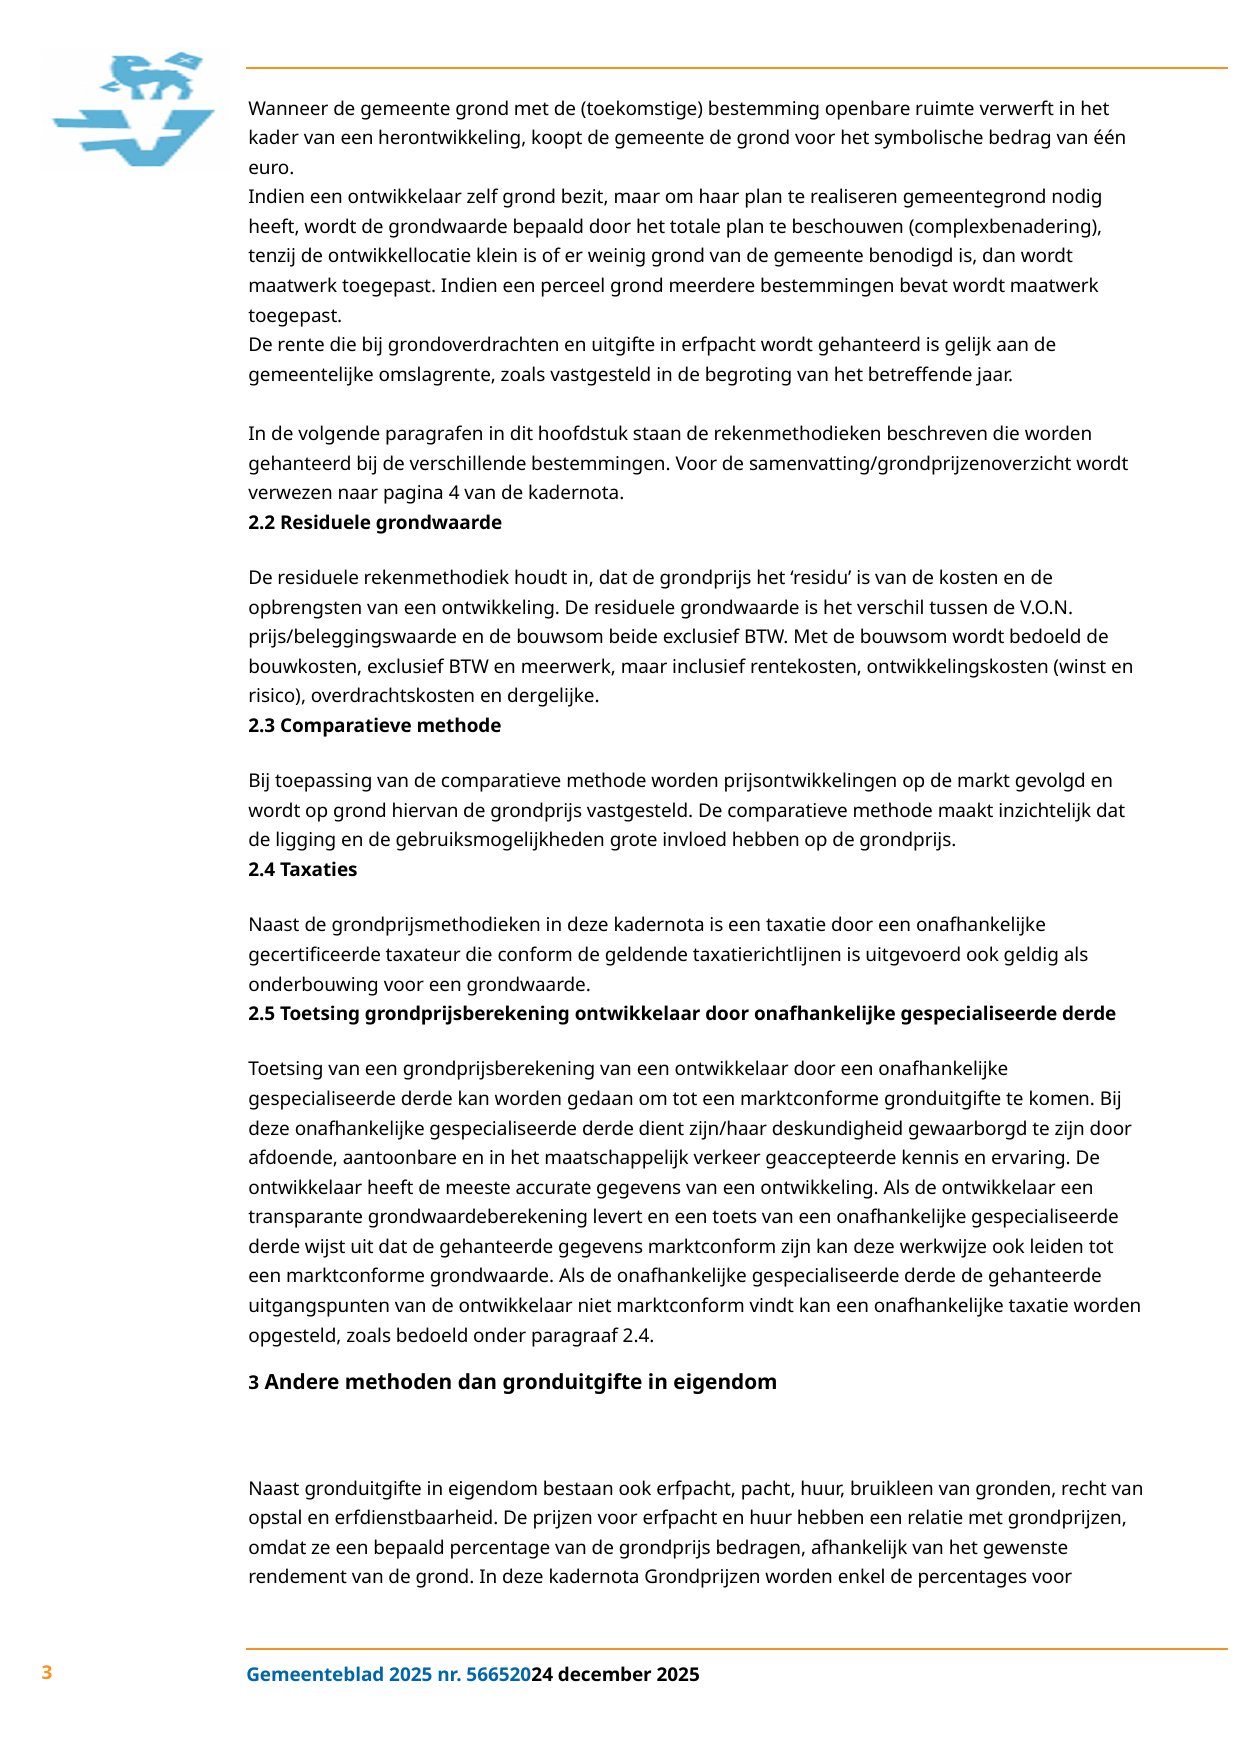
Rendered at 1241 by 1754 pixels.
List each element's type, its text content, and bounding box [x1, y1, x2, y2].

text In de volgende paragrafen in dit hoofdstuk staan de rekenmethodieken beschreven die worden gehanteerd bij de verschillende bestemmingen. Voor de samenvatting/grondprijzenoverzicht wordt verwezen naar pagina 4 van de kadernota. [248, 420, 1152, 505]
text Indien een ontwikkelaar zelf grond bezit, maar om haar plan te realiseren gemeentegrond nodig heeft, wordt de grondwaarde bepaald door het totale plan te beschouwen (complexbenadering), tenzij de ontwikkellocatie klein is of er weinig grond van de gemeente benodigd is, dan wordt maatwerk toegepast. Indien een perceel grond meerdere bestemmingen bevat wordt maatwerk toegepast. [248, 183, 1152, 328]
picture [41, 47, 231, 172]
text Naast de grondprijsmethodieken in deze kadernota is een taxatie door een onafhankelijke gecertificeerde taxateur die conform de geldende taxatierichtlijnen is uitgevoerd ook geldig als onderbouwing voor een grondwaarde. [248, 912, 1152, 996]
text 2.2 Residuele grondwaarde [248, 509, 1152, 535]
text De residuele rekenmethodiek houdt in, dat de grondprijs het ‘residu’ is van de kosten en de opbrengsten van een ontwikkeling. De residuele grondwaarde is het verschil tussen de V.O.N. prijs/beleggingswaarde en de bouwsom beide exclusief BTW. Met de bouwsom wordt bedoeld de bouwkosten, exclusief BTW en meerwerk, maar inclusief rentekosten, ontwikkelingskosten (winst en risico), overdrachtskosten en dergelijke. [248, 564, 1152, 708]
text Toetsing van een grondprijsberekening van een ontwikkelaar door een onafhankelijke gespecialiseerde derde kan worden gedaan om tot een marktconforme gronduitgifte te komen. Bij deze onafhankelijke gespecialiseerde derde dient zijn/haar deskundigheid gewaarborgd te zijn door afdoende, aantoonbare en in het maatschappelijk verkeer geaccepteerde kennis en ervaring. De ontwikkelaar heeft de meeste accurate gegevens van een ontwikkeling. Als de ontwikkelaar een transparante grondwaardeberekening levert en een toets van een onafhankelijke gespecialiseerde derde wijst uit dat de gehanteerde gegevens marktconform zijn kan deze werkwijze ook leiden tot een marktconforme grondwaarde. Als de onafhankelijke gespecialiseerde derde de gehanteerde uitgangspunten van de ontwikkelaar niet marktconform vindt kan een onafhankelijke taxatie worden opgesteld, zoals bedoeld onder paragraaf 2.4. [248, 1056, 1152, 1348]
text 2.5 Toetsing grondprijsberekening ontwikkelaar door onafhankelijke gespecialiseerde derde [248, 1000, 1152, 1026]
text 2.3 Comparatieve methode [248, 712, 1152, 738]
text 3 Andere methoden dan gronduitgifte in eigendom [248, 1367, 1152, 1396]
text Naast gronduitgifte in eigendom bestaan ook erfpacht, pacht, huur, bruikleen van gronden, recht van opstal en erfdienstbaarheid. De prijzen voor erfpacht en huur hebben een relatie met grondprijzen, omdat ze een bepaald percentage van de grondprijs bedragen, afhankelijk van het gewenste rendement van de grond. In deze kadernota Grondprijzen worden enkel de percentages voor [248, 1475, 1152, 1589]
text De rente die bij grondoverdrachten en uitgifte in erfpacht wordt gehanteerd is gelijk aan de gemeentelijke omslagrente, zoals vastgesteld in de begroting van het betreffende jaar. [248, 331, 1152, 387]
text Bij toepassing van de comparatieve methode worden prijsontwikkelingen op de markt gevolgd en wordt op grond hiervan de grondprijs vastgesteld. De comparatieve methode maakt inzichtelijk dat de ligging en de gebruiksmogelijkheden grote invloed hebben op de grondprijs. [248, 767, 1152, 852]
text Wanneer de gemeente grond met de (toekomstige) bestemming openbare ruimte verwerft in het kader van een herontwikkeling, koopt de gemeente de grond voor het symbolische bedrag van één euro. [248, 95, 1152, 180]
text 2.4 Taxaties [248, 856, 1152, 882]
